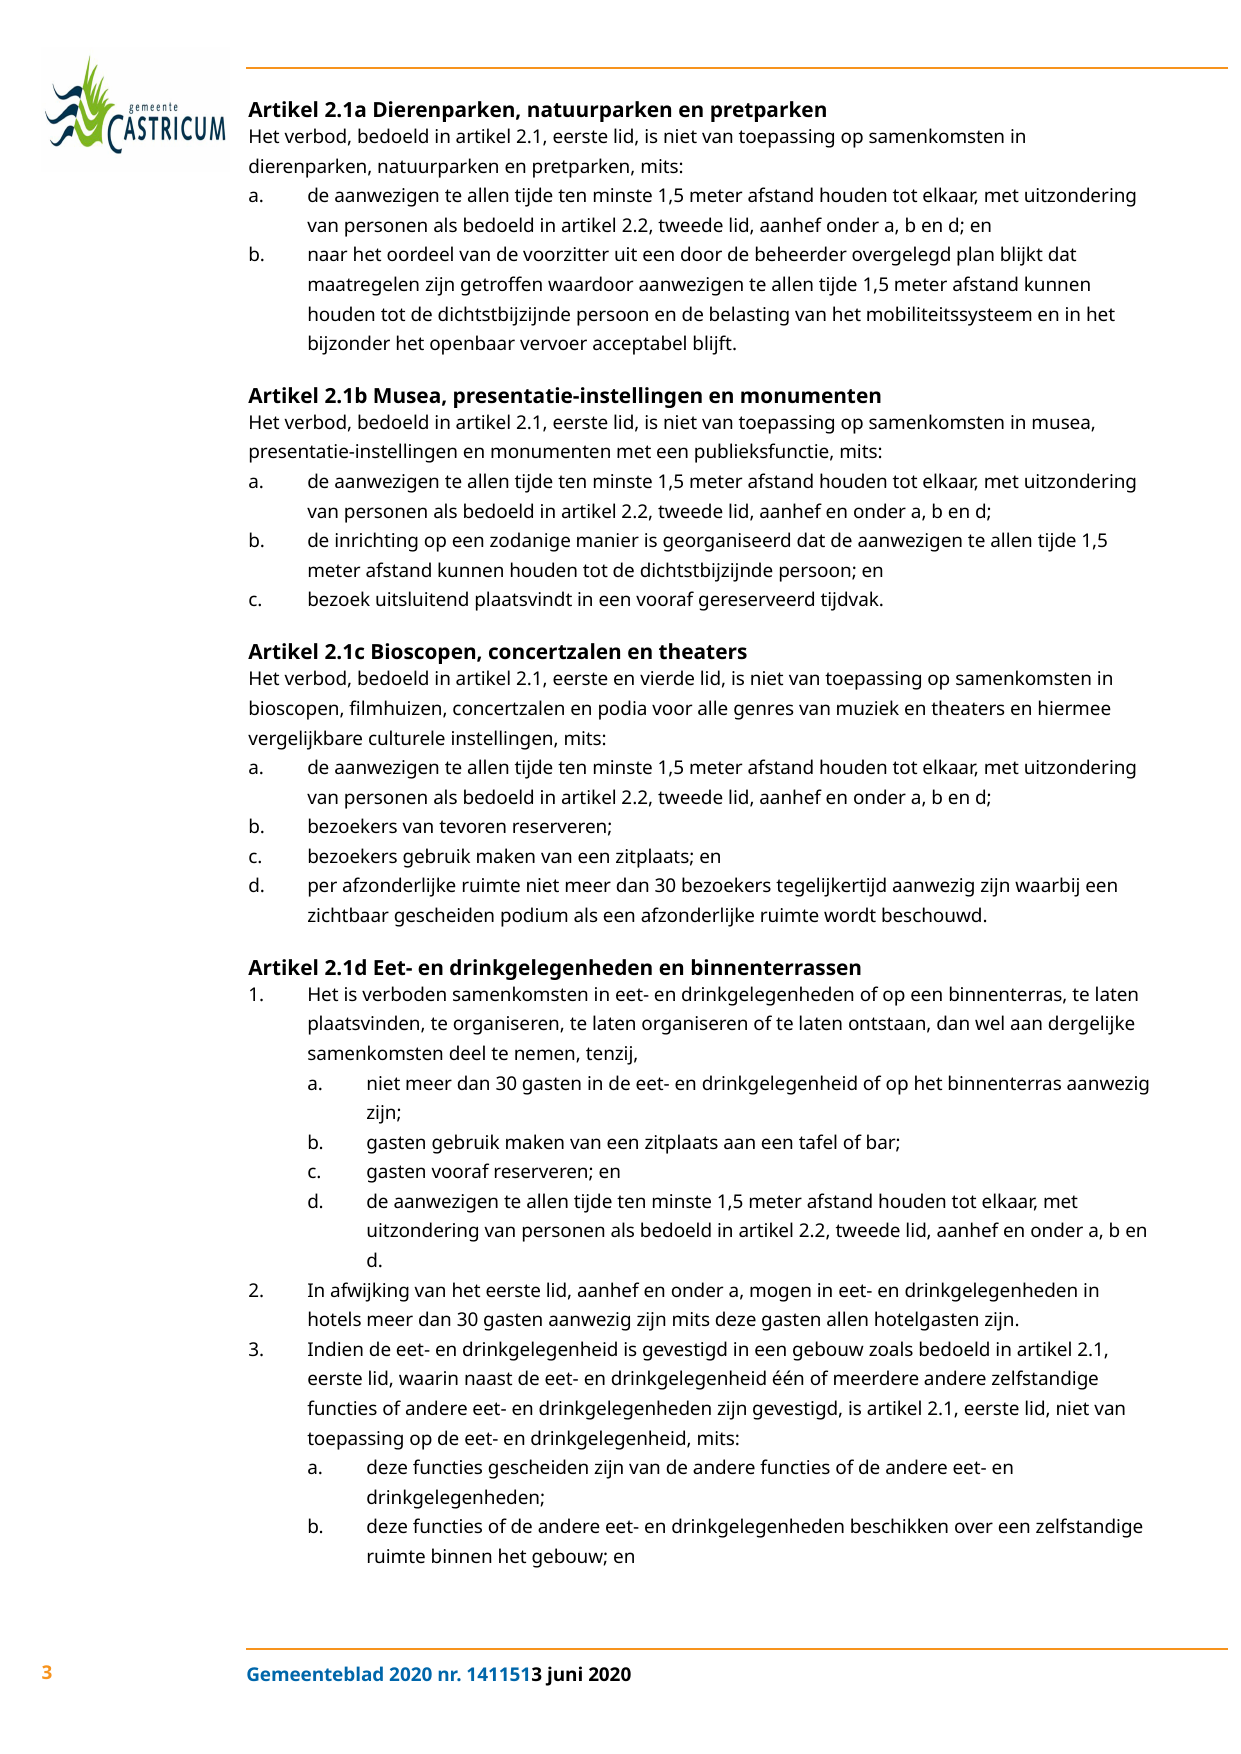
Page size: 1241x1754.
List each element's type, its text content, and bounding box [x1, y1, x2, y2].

text Artikel 2.1a Dierenparken, natuurparken en pretparken [248, 95, 1152, 123]
text Artikel 2.1b Musea, presentatie-instellingen en monumenten [248, 381, 1152, 409]
list de aanwezigen te allen tijde ten minste 1,5 meter afstand houden tot elkaar, met uitzondering van personen als bedoeld in artikel 2.2, tweede lid, aanhef onder a, b en d; en [248, 182, 1152, 238]
list In afwijking van het eerste lid, aanhef en onder a, mogen in eet- en drinkgelegenheden in hotels meer dan 30 gasten aanwezig zijn mits deze gasten allen hotelgasten zijn. [248, 1277, 1152, 1332]
list deze functies gescheiden zijn van de andere functies of de andere eet- en drinkgelegenheden; [307, 1454, 1152, 1510]
list bezoek uitsluitend plaatsvindt in een vooraf gereserveerd tijdvak. [248, 587, 1152, 612]
picture [41, 47, 231, 172]
list gasten gebruik maken van een zitplaats aan een tafel of bar; [307, 1129, 1152, 1155]
text Het verbod, bedoeld in artikel 2.1, eerste lid, is niet van toepassing op samenkomsten in dierenparken, natuurparken en pretparken, mits: [248, 123, 1152, 178]
list bezoekers gebruik maken van een zitplaats; en [248, 843, 1152, 869]
list bezoekers van tevoren reserveren; [248, 813, 1152, 839]
list deze functies of de andere eet- en drinkgelegenheden beschikken over een zelfstandige ruimte binnen het gebouw; en [307, 1513, 1152, 1569]
list de aanwezigen te allen tijde ten minste 1,5 meter afstand houden tot elkaar, met uitzondering van personen als bedoeld in artikel 2.2, tweede lid, aanhef en onder a, b en d. [307, 1188, 1152, 1273]
list per afzonderlijke ruimte niet meer dan 30 bezoekers tegelijkertijd aanwezig zijn waarbij een zichtbaar gescheiden podium als een afzonderlijke ruimte wordt beschouwd. [248, 873, 1152, 928]
list Het is verboden samenkomsten in eet- en drinkgelegenheden of op een binnenterras, te laten plaatsvinden, te organiseren, te laten organiseren of te laten ontstaan, dan wel aan dergelijke samenkomsten deel te nemen, tenzij, [248, 981, 1152, 1066]
text Artikel 2.1c Bioscopen, concertzalen en theaters [248, 637, 1152, 666]
text Artikel 2.1d Eet- en drinkgelegenheden en binnenterrassen [248, 953, 1152, 981]
list niet meer dan 30 gasten in de eet- en drinkgelegenheid of op het binnenterras aanwezig zijn; [307, 1070, 1152, 1125]
list de inrichting op een zodanige manier is georganiseerd dat de aanwezigen te allen tijde 1,5 meter afstand kunnen houden tot de dichtstbijzijnde persoon; en [248, 527, 1152, 583]
text Het verbod, bedoeld in artikel 2.1, eerste lid, is niet van toepassing op samenkomsten in musea, presentatie-instellingen en monumenten met een publieksfunctie, mits: [248, 409, 1152, 464]
list gasten vooraf reserveren; en [307, 1158, 1152, 1184]
list naar het oordeel van de voorzitter uit een door de beheerder overgelegd plan blijkt dat maatregelen zijn getroffen waardoor aanwezigen te allen tijde 1,5 meter afstand kunnen houden tot de dichtstbijzijnde persoon en de belasting van het mobiliteitssysteem en in het bijzonder het openbaar vervoer acceptabel blijft. [248, 242, 1152, 356]
list de aanwezigen te allen tijde ten minste 1,5 meter afstand houden tot elkaar, met uitzondering van personen als bedoeld in artikel 2.2, tweede lid, aanhef en onder a, b en d; [248, 468, 1152, 524]
text Het verbod, bedoeld in artikel 2.1, eerste en vierde lid, is niet van toepassing op samenkomsten in bioscopen, filmhuizen, concertzalen en podia voor alle genres van muziek en theaters en hiermee vergelijkbare culturele instellingen, mits: [248, 666, 1152, 750]
list Indien de eet- en drinkgelegenheid is gevestigd in een gebouw zoals bedoeld in artikel 2.1, eerste lid, waarin naast de eet- en drinkgelegenheid één of meerdere andere zelfstandige functies of andere eet- en drinkgelegenheden zijn gevestigd, is artikel 2.1, eerste lid, niet van toepassing op de eet- en drinkgelegenheid, mits: [248, 1336, 1152, 1451]
list de aanwezigen te allen tijde ten minste 1,5 meter afstand houden tot elkaar, met uitzondering van personen als bedoeld in artikel 2.2, tweede lid, aanhef en onder a, b en d; [248, 754, 1152, 809]
